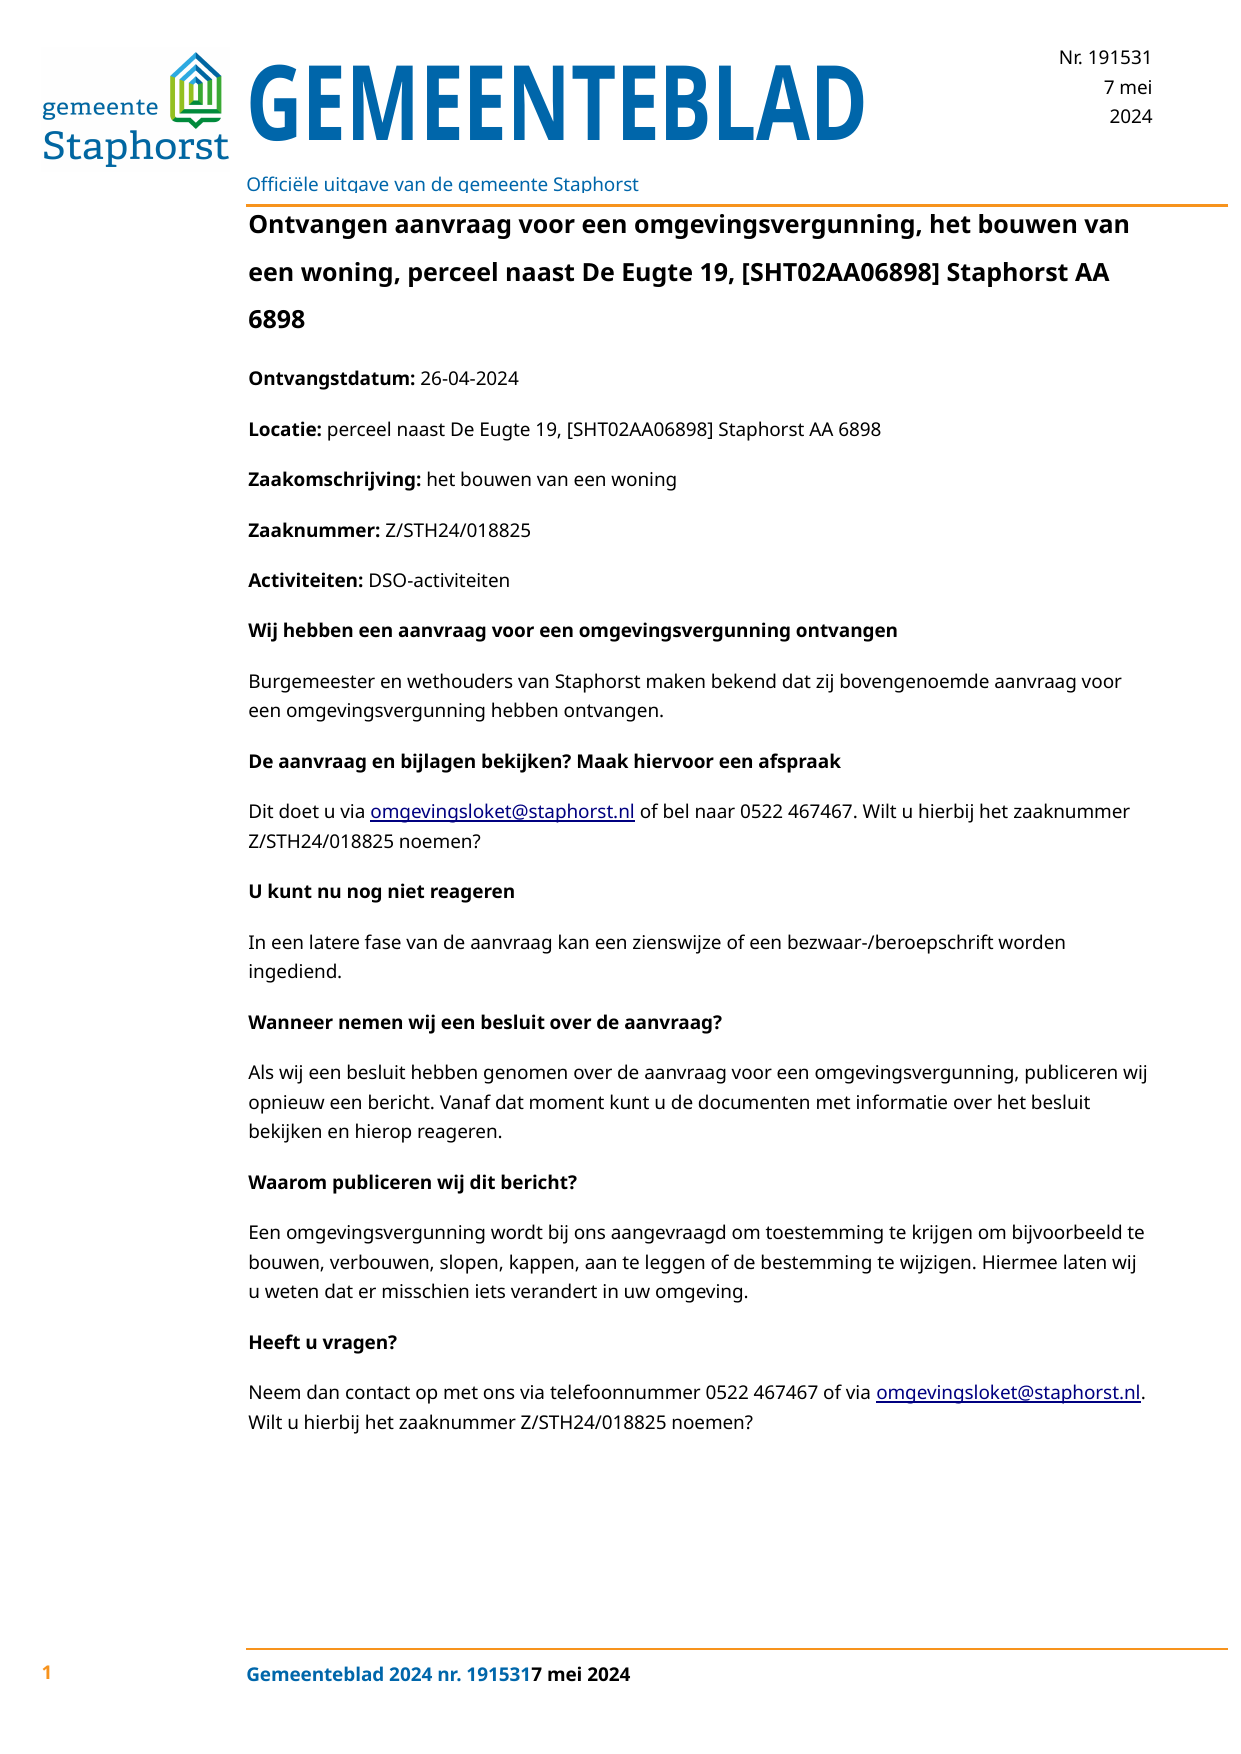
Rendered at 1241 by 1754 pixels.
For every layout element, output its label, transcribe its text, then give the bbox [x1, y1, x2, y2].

text Activiteiten: DSO-activiteiten [248, 567, 1152, 593]
text Wij hebben een aanvraag voor een omgevingsvergunning ontvangen [248, 618, 1152, 643]
text De aanvraag en bijlagen bekijken? Maak hiervoor een afspraak [248, 748, 1152, 774]
text Als wij een besluit hebben genomen over de aanvraag voor een omgevingsvergunning, publiceren wij opnieuw een bericht. Vanaf dat moment kunt u de documenten met informatie over het besluit bekijken en hierop reageren. [248, 1059, 1152, 1144]
text Een omgevingsvergunning wordt bij ons aangevraagd om toestemming te krijgen om bijvoorbeeld te bouwen, verbouwen, slopen, kappen, aan te leggen of de bestemming te wijzigen. Hiermee laten wij u weten dat er misschien iets verandert in uw omgeving. [248, 1219, 1152, 1304]
text Dit doet u via omgevingsloket@staphorst.nl of bel naar 0522 467467. Wilt u hierbij het zaaknummer Z/STH24/018825 noemen? [248, 798, 1152, 854]
text Waarom publiceren wij dit bericht? [248, 1169, 1152, 1194]
text Ontvangstdatum: 26-04-2024 [248, 366, 1152, 391]
picture [41, 47, 231, 172]
text Heeft u vragen? [248, 1329, 1152, 1354]
text Neem dan contact op met ons via telefoonnummer 0522 467467 of via omgevingsloket@staphorst.nl. Wilt u hierbij het zaaknummer Z/STH24/018825 noemen? [248, 1379, 1152, 1434]
text Ontvangen aanvraag voor een omgevingsvergunning, het bouwen van een woning, perceel naast De Eugte 19, [SHT02AA06898] Staphorst AA 6898 [248, 207, 1152, 336]
text In een latere fase van de aanvraag kan een zienswijze of een bezwaar-/beroepschrift worden ingediend. [248, 929, 1152, 984]
text Zaaknummer: Z/STH24/018825 [248, 517, 1152, 542]
text Wanneer nemen wij een besluit over de aanvraag? [248, 1009, 1152, 1034]
text Zaakomschrijving: het bouwen van een woning [248, 466, 1152, 492]
text Burgemeester en wethouders van Staphorst maken bekend dat zij bovengenoemde aanvraag voor een omgevingsvergunning hebben ontvangen. [248, 668, 1152, 723]
text U kunt nu nog niet reageren [248, 878, 1152, 904]
text Locatie: perceel naast De Eugte 19, [SHT02AA06898] Staphorst AA 6898 [248, 416, 1152, 442]
